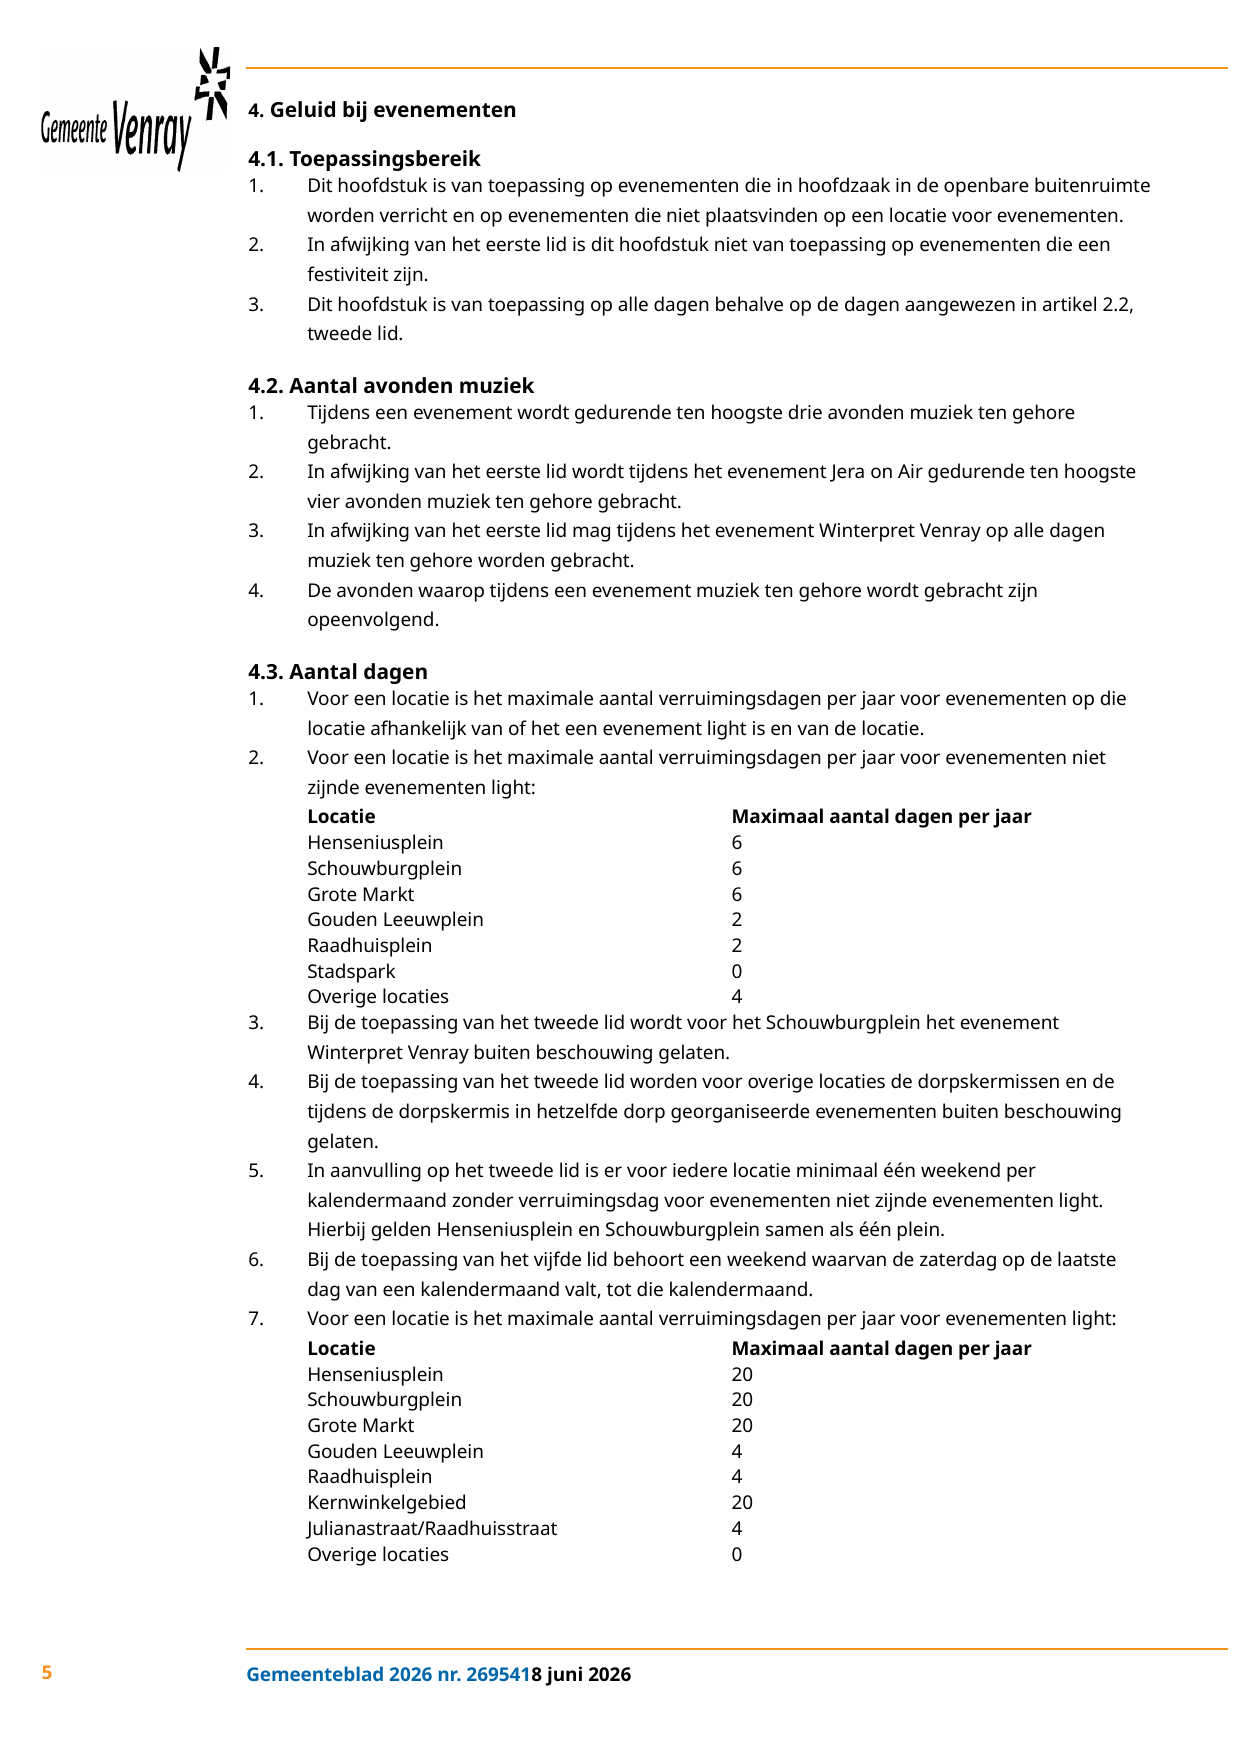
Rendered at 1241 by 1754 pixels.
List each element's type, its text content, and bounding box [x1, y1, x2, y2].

table_header Locatie [307, 804, 731, 829]
table_cell Schouwburgplein [307, 855, 731, 881]
text 4.3. Aantal dagen [248, 657, 1152, 685]
table_cell 0 [731, 958, 1211, 984]
table_cell 2 [731, 907, 1211, 932]
list In aanvulling op het tweede lid is er voor iedere locatie minimaal één weekend per kalendermaand zonder verruimingsdag voor evenementen niet zijnde evenementen light. Hierbij gelden Henseniusplein en Schouwburgplein samen als één plein. [248, 1157, 1152, 1242]
list In afwijking van het eerste lid wordt tijdens het evenement Jera on Air gedurende ten hoogste vier avonden muziek ten gehore gebracht. [248, 458, 1152, 514]
table_cell 0 [731, 1541, 1211, 1567]
table_cell Raadhuisplein [307, 1464, 731, 1489]
list Voor een locatie is het maximale aantal verruimingsdagen per jaar voor evenementen niet zijnde evenementen light: [248, 744, 1152, 800]
table_cell 4 [731, 1438, 1211, 1464]
list Bij de toepassing van het vijfde lid behoort een weekend waarvan de zaterdag op de laatste dag van een kalendermaand valt, tot die kalendermaand. [248, 1246, 1152, 1302]
text 4.2. Aantal avonden muziek [248, 371, 1152, 399]
list Voor een locatie is het maximale aantal verruimingsdagen per jaar voor evenementen light: [248, 1305, 1152, 1331]
picture [41, 47, 231, 172]
table_cell 6 [731, 829, 1211, 855]
table_cell 6 [731, 881, 1211, 907]
table_cell 20 [731, 1361, 1211, 1387]
list Bij de toepassing van het tweede lid worden voor overige locaties de dorpskermissen en de tijdens de dorpskermis in hetzelfde dorp georganiseerde evenementen buiten beschouwing gelaten. [248, 1069, 1152, 1154]
table_cell Henseniusplein [307, 829, 731, 855]
list In afwijking van het eerste lid mag tijdens het evenement Winterpret Venray op alle dagen muziek ten gehore worden gebracht. [248, 518, 1152, 573]
table_cell Kernwinkelgebied [307, 1490, 731, 1515]
table_cell Stadspark [307, 958, 731, 984]
text 4.1. Toepassingsbereik [248, 144, 1152, 172]
table_cell Gouden Leeuwplein [307, 907, 731, 932]
list De avonden waarop tijdens een evenement muziek ten gehore wordt gebracht zijn opeenvolgend. [248, 577, 1152, 632]
table_cell Gouden Leeuwplein [307, 1438, 731, 1464]
table_cell Raadhuisplein [307, 932, 731, 958]
table_cell 6 [731, 855, 1211, 881]
table_cell Schouwburgplein [307, 1387, 731, 1412]
list Bij de toepassing van het tweede lid wordt voor het Schouwburgplein het evenement Winterpret Venray buiten beschouwing gelaten. [248, 1009, 1152, 1065]
table_cell 20 [731, 1490, 1211, 1515]
table_header Maximaal aantal dagen per jaar [731, 1335, 1211, 1361]
table_cell Henseniusplein [307, 1361, 731, 1387]
list Tijdens een evenement wordt gedurende ten hoogste drie avonden muziek ten gehore gebracht. [248, 399, 1152, 454]
table_cell Overige locaties [307, 984, 731, 1009]
table_cell Grote Markt [307, 1412, 731, 1438]
list Dit hoofdstuk is van toepassing op alle dagen behalve op de dagen aangewezen in artikel 2.2, tweede lid. [248, 291, 1152, 346]
table_cell Overige locaties [307, 1541, 731, 1567]
table_cell 20 [731, 1387, 1211, 1412]
table_cell 4 [731, 1464, 1211, 1489]
table_cell 2 [731, 932, 1211, 958]
table_cell 4 [731, 984, 1211, 1009]
list In afwijking van het eerste lid is dit hoofdstuk niet van toepassing op evenementen die een festiviteit zijn. [248, 232, 1152, 287]
table_cell Julianastraat/Raadhuisstraat [307, 1515, 731, 1541]
table_header Maximaal aantal dagen per jaar [731, 804, 1211, 829]
list Dit hoofdstuk is van toepassing op evenementen die in hoofdzaak in de openbare buitenruimte worden verricht en op evenementen die niet plaatsvinden op een locatie voor evenementen. [248, 172, 1152, 228]
table_cell Grote Markt [307, 881, 731, 907]
table_cell 20 [731, 1412, 1211, 1438]
table_cell 4 [731, 1515, 1211, 1541]
table_header Locatie [307, 1335, 731, 1361]
text 4. Geluid bij evenementen [248, 95, 1152, 123]
list Voor een locatie is het maximale aantal verruimingsdagen per jaar voor evenementen op die locatie afhankelijk van of het een evenement light is en van de locatie. [248, 685, 1152, 741]
